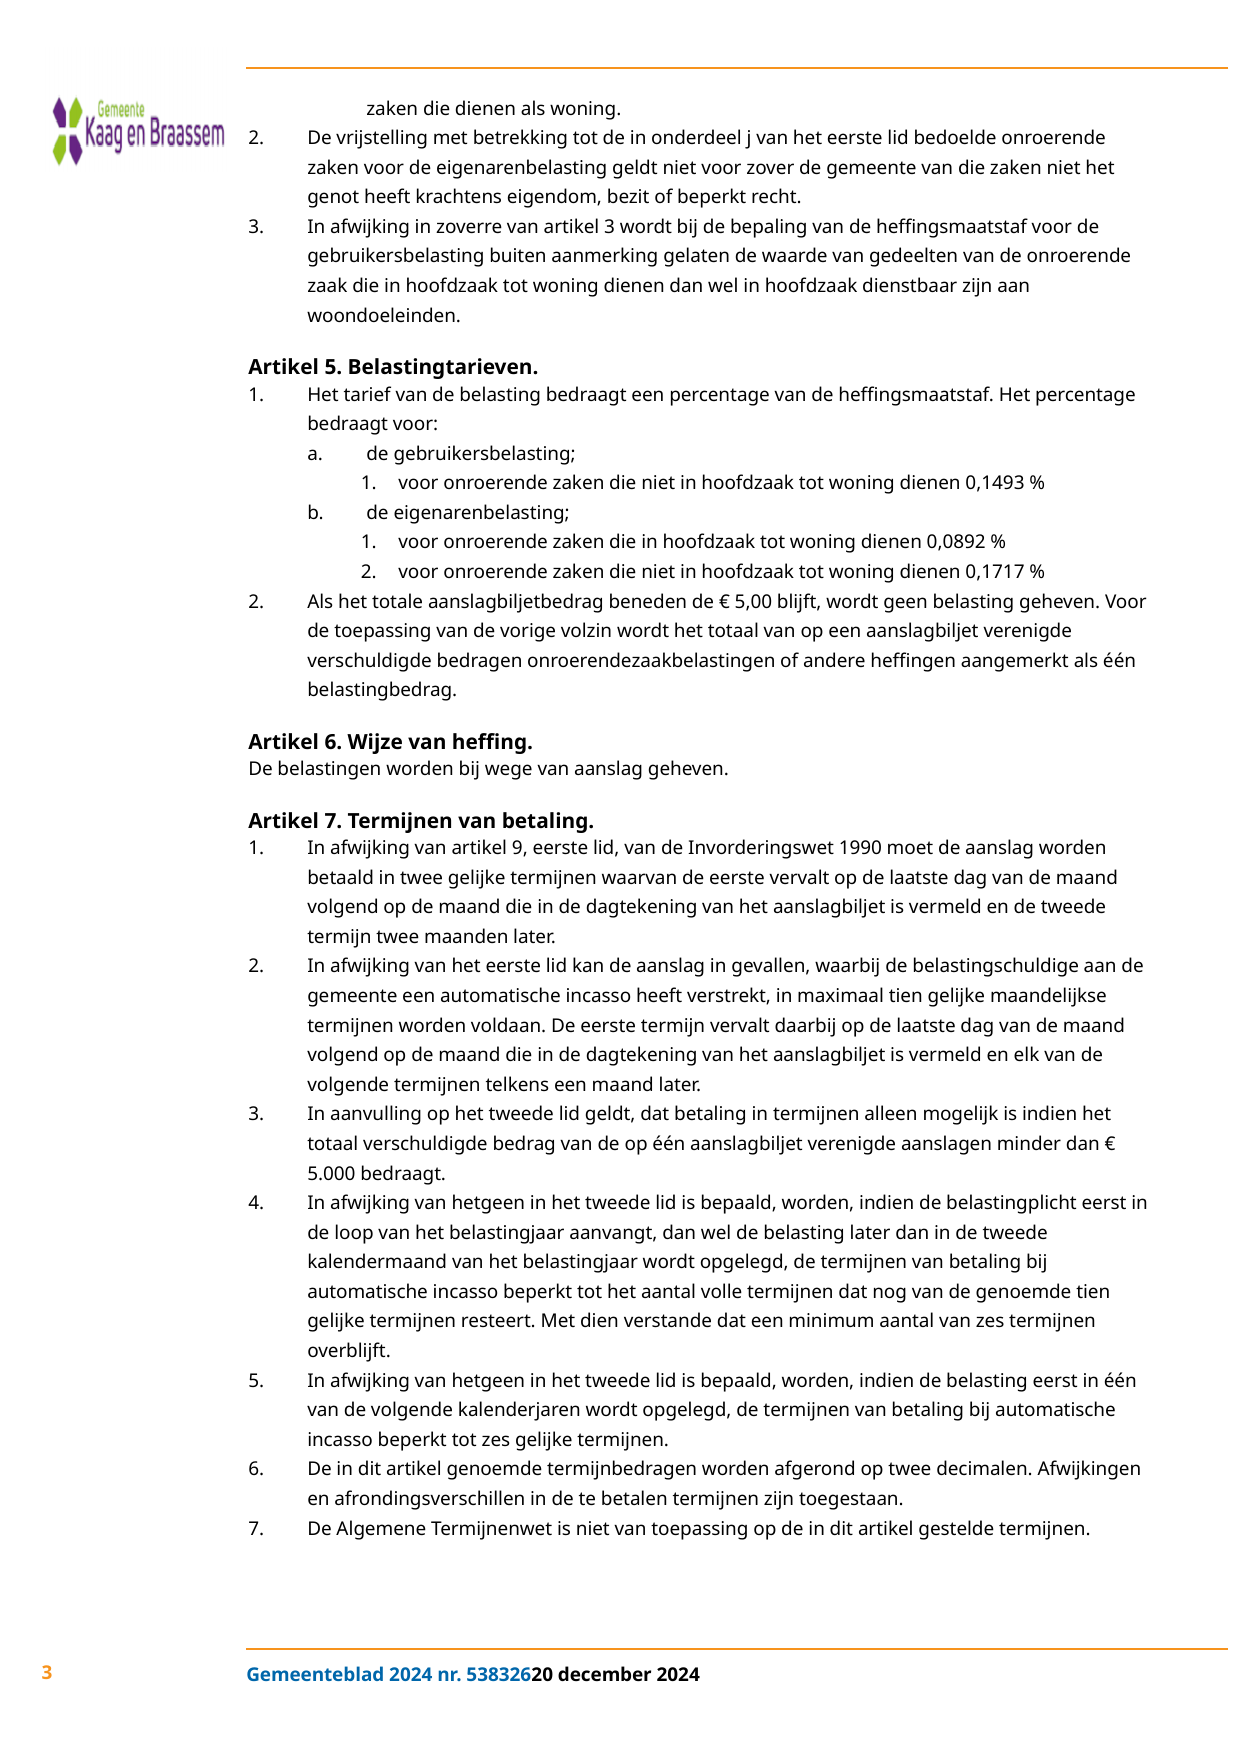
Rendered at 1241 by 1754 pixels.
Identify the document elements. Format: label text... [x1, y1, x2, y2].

list In afwijking van artikel 9, eerste lid, van de Invorderingswet 1990 moet de aanslag worden betaald in twee gelijke termijnen waarvan de eerste vervalt op de laatste dag van de maand volgend op de maand die in de dagtekening van het aanslagbiljet is vermeld en de tweede termijn twee maanden later. [248, 834, 1152, 949]
list de eigenarenbelasting; [307, 499, 1152, 525]
list de gebruikersbelasting; [307, 440, 1152, 466]
list De Algemene Termijnenwet is niet van toepassing op de in dit artikel gestelde termijnen. [248, 1515, 1152, 1540]
text Artikel 5. Belastingtarieven. [248, 352, 1152, 381]
picture [41, 47, 231, 172]
list Het tarief van de belasting bedraagt een percentage van de heffingsmaatstaf. Het percentage bedraagt voor: [248, 381, 1152, 436]
list De in dit artikel genoemde termijnbedragen worden afgerond op twee decimalen. Afwijkingen en afrondingsverschillen in de te betalen termijnen zijn toegestaan. [248, 1456, 1152, 1511]
list zaken die dienen als woning. [307, 95, 1152, 121]
list De vrijstelling met betrekking tot de in onderdeel j van het eerste lid bedoelde onroerende zaken voor de eigenarenbelasting geldt niet voor zover de gemeente van die zaken niet het genot heeft krachtens eigendom, bezit of beperkt recht. [248, 124, 1152, 209]
list voor onroerende zaken die in hoofdzaak tot woning dienen 0,0892 % [361, 529, 1152, 554]
list Als het totale aanslagbiljetbedrag beneden de € 5,00 blijft, wordt geen belasting geheven. Voor de toepassing van de vorige volzin wordt het totaal van op een aanslagbiljet verenigde verschuldigde bedragen onroerendezaakbelastingen of andere heffingen aangemerkt als één belastingbedrag. [248, 588, 1152, 702]
list voor onroerende zaken die niet in hoofdzaak tot woning dienen 0,1717 % [361, 558, 1152, 584]
list In afwijking van hetgeen in het tweede lid is bepaald, worden, indien de belastingplicht eerst in de loop van het belastingjaar aanvangt, dan wel de belasting later dan in de tweede kalendermaand van het belastingjaar wordt opgelegd, de termijnen van betaling bij automatische incasso beperkt tot het aantal volle termijnen dat nog van de genoemde tien gelijke termijnen resteert. Met dien verstande dat een minimum aantal van zes termijnen overblijft. [248, 1189, 1152, 1363]
text Artikel 7. Termijnen van betaling. [248, 806, 1152, 834]
list In afwijking van hetgeen in het tweede lid is bepaald, worden, indien de belasting eerst in één van de volgende kalenderjaren wordt opgelegd, de termijnen van betaling bij automatische incasso beperkt tot zes gelijke termijnen. [248, 1367, 1152, 1452]
list In afwijking in zoverre van artikel 3 wordt bij de bepaling van de heffingsmaatstaf voor de gebruikersbelasting buiten aanmerking gelaten de waarde van gedeelten van de onroerende zaak die in hoofdzaak tot woning dienen dan wel in hoofdzaak dienstbaar zijn aan woondoeleinden. [248, 213, 1152, 328]
list In afwijking van het eerste lid kan de aanslag in gevallen, waarbij de belastingschuldige aan de gemeente een automatische incasso heeft verstrekt, in maximaal tien gelijke maandelijkse termijnen worden voldaan. De eerste termijn vervalt daarbij op de laatste dag van de maand volgend op de maand die in de dagtekening van het aanslagbiljet is vermeld en elk van de volgende termijnen telkens een maand later. [248, 953, 1152, 1097]
list In aanvulling op het tweede lid geldt, dat betaling in termijnen alleen mogelijk is indien het totaal verschuldigde bedrag van de op één aanslagbiljet verenigde aanslagen minder dan € 5.000 bedraagt. [248, 1101, 1152, 1185]
text Artikel 6. Wijze van heffing. [248, 727, 1152, 755]
list voor onroerende zaken die niet in hoofdzaak tot woning dienen 0,1493 % [361, 469, 1152, 495]
text De belastingen worden bij wege van aanslag geheven. [248, 755, 1152, 781]
